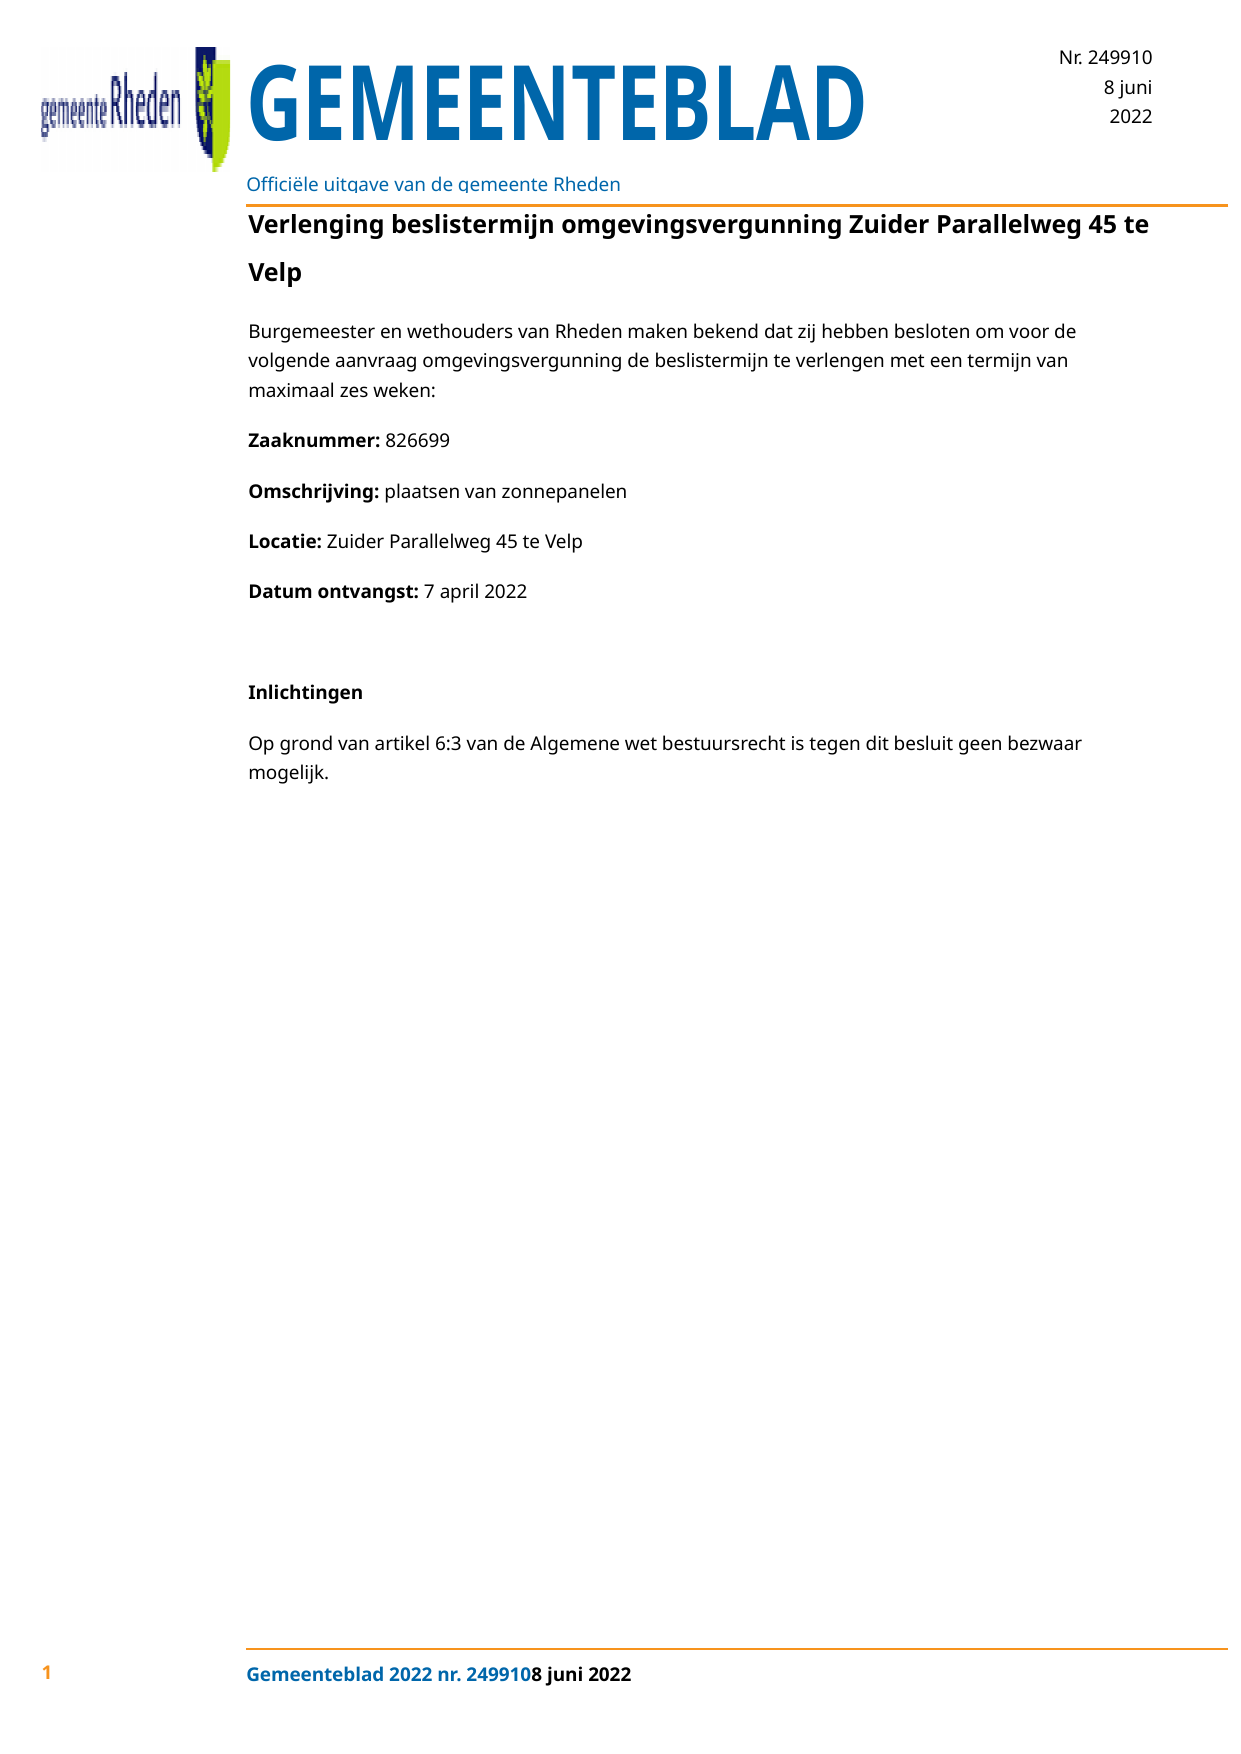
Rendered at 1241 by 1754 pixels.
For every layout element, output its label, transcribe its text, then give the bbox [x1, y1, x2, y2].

picture [41, 47, 231, 172]
text Burgemeester en wethouders van Rheden maken bekend dat zij hebben besloten om voor de volgende aanvraag omgevingsvergunning de beslistermijn te verlengen met een termijn van maximaal zes weken: [248, 318, 1152, 403]
text Datum ontvangst: 7 april 2022 [248, 579, 1152, 604]
text Zaaknummer: 826699 [248, 427, 1152, 453]
text Locatie: Zuider Parallelweg 45 te Velp [248, 528, 1152, 554]
text Inlichtingen [248, 679, 1152, 705]
text Verlenging beslistermijn omgevingsvergunning Zuider Parallelweg 45 te Velp [248, 207, 1152, 288]
text Op grond van artikel 6:3 van de Algemene wet bestuursrecht is tegen dit besluit geen bezwaar mogelijk. [248, 730, 1152, 785]
text Omschrijving: plaatsen van zonnepanelen [248, 478, 1152, 504]
